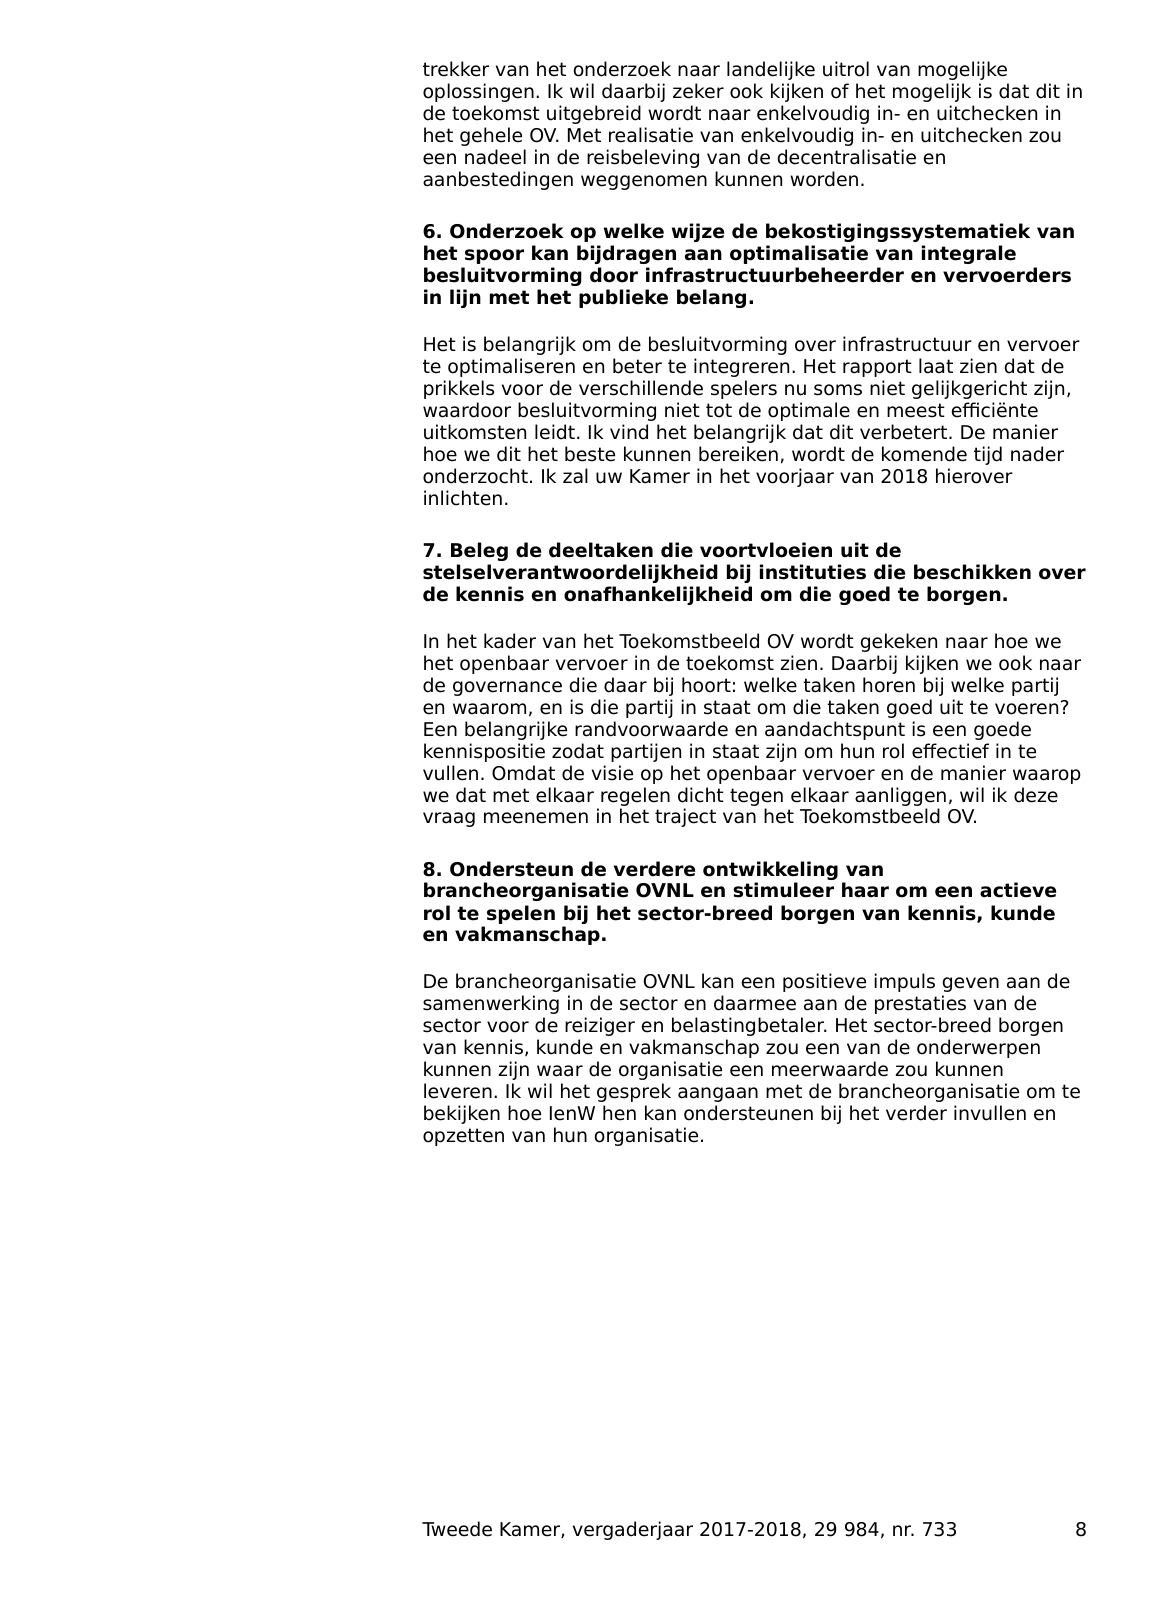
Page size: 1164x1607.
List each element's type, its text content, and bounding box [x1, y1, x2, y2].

subtitle 8. Ondersteun de verdere ontwikkeling van brancheorganisatie OVNL en stimuleer haar om een actieve rol te spelen bij het sector-breed borgen van kennis, kunde en vakmanschap. [422, 858, 1087, 946]
subtitle 6. Onderzoek op welke wijze de bekostigingssystematiek van het spoor kan bijdragen aan optimalisatie van integrale besluitvorming door infrastructuurbeheerder en vervoerders in lijn met het publieke belang. [422, 221, 1087, 309]
text Het is belangrijk om de besluitvorming over infrastructuur en vervoer te optimaliseren en beter te integreren. Het rapport laat zien dat de prikkels voor de verschillende spelers nu soms niet gelijkgericht zijn, waardoor besluitvorming niet tot de optimale en meest efficiënte uitkomsten leidt. Ik vind het belangrijk dat dit verbetert. De manier hoe we dit het beste kunnen bereiken, wordt de komende tijd nader onderzocht. Ik zal uw Kamer in het voorjaar van 2018 hierover inlichten. [422, 334, 1087, 510]
subtitle 7. Beleg de deeltaken die voortvloeien uit de stelselverantwoordelijkheid bij instituties die beschikken over de kennis en onafhankelijkheid om die goed te borgen. [422, 540, 1087, 606]
text De brancheorganisatie OVNL kan een positieve impuls geven aan de samenwerking in de sector en daarmee aan de prestaties van de sector voor de reiziger en belastingbetaler. Het sector-breed borgen van kennis, kunde en vakmanschap zou een van de onderwerpen kunnen zijn waar de organisatie een meerwaarde zou kunnen leveren. Ik wil het gesprek aangaan met de brancheorganisatie om te bekijken hoe IenW hen kan ondersteunen bij het verder invullen en opzetten van hun organisatie. [422, 971, 1087, 1147]
text In het kader van het Toekomstbeeld OV wordt gekeken naar hoe we het openbaar vervoer in de toekomst zien. Daarbij kijken we ook naar de governance die daar bij hoort: welke taken horen bij welke partij en waarom, en is die partij in staat om die taken goed uit te voeren? Een belangrijke randvoorwaarde en aandachtspunt is een goede kennispositie zodat partijen in staat zijn om hun rol effectief in te vullen. Omdat de visie op het openbaar vervoer en de manier waarop we dat met elkaar regelen dicht tegen elkaar aanliggen, wil ik deze vraag meenemen in het traject van het Toekomstbeeld OV. [422, 631, 1087, 828]
text trekker van het onderzoek naar landelijke uitrol van mogelijke oplossingen. Ik wil daarbij zeker ook kijken of het mogelijk is dat dit in de toekomst uitgebreid wordt naar enkelvoudig in- en uitchecken in het gehele OV. Met realisatie van enkelvoudig in- en uitchecken zou een nadeel in de reisbeleving van de decentralisatie en aanbestedingen weggenomen kunnen worden. [422, 59, 1087, 191]
